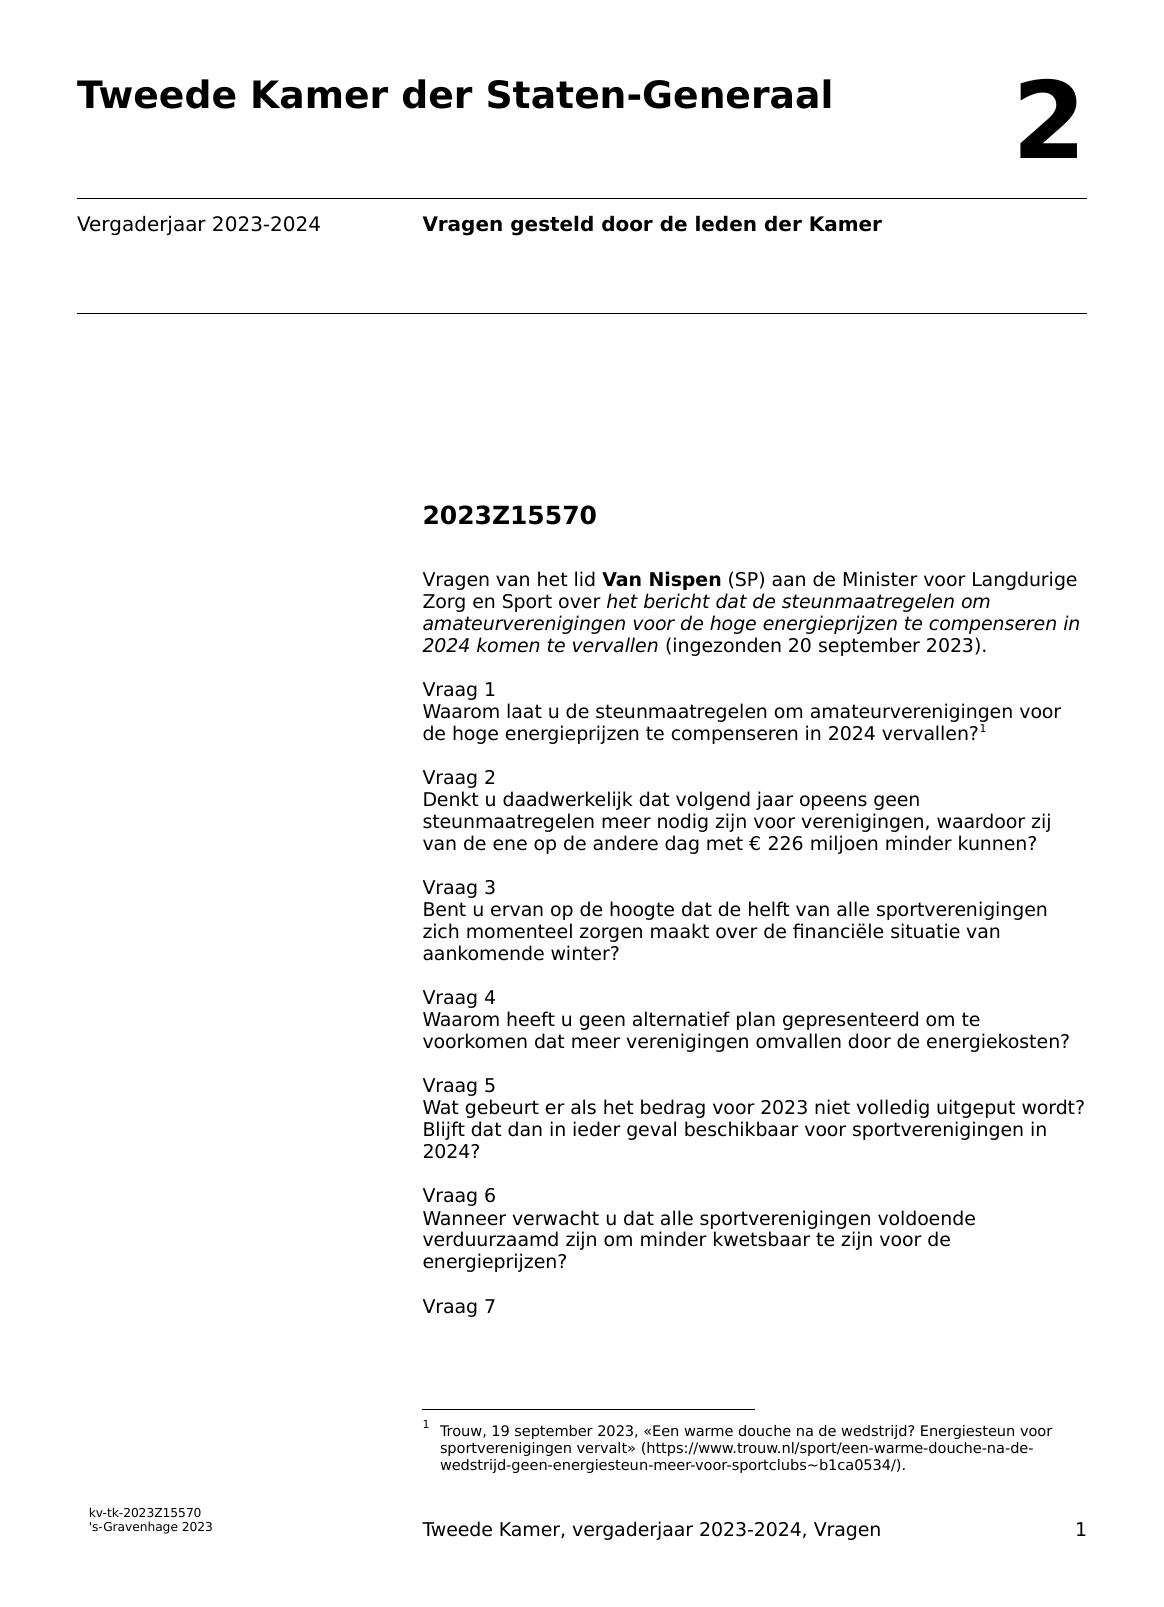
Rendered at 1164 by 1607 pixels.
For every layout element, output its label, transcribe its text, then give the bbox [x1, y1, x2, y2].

text Waarom heeft u geen alternatief plan gepresenteerd om te voorkomen dat meer verenigingen omvallen door de energiekosten? [422, 1009, 1087, 1053]
text Vraag 7 [422, 1296, 1087, 1317]
table_cell Vragen gesteld door de leden der Kamer [422, 199, 1087, 313]
text Waarom laat u de steunmaatregelen om amateurverenigingen voor de hoge energieprijzen te compenseren in 2024 vervallen? [422, 701, 1087, 745]
text 2023Z15570 [422, 501, 1087, 531]
table_header 2 [886, 59, 1087, 198]
text Vraag 2 [422, 767, 1087, 789]
text Wat gebeurt er als het bedrag voor 2023 niet volledig uitgeput wordt? Blijft dat dan in ieder geval beschikbaar voor sportverenigingen in 2024? [422, 1097, 1087, 1163]
table_cell Vergaderjaar 2023-2024 [77, 199, 422, 313]
text Denkt u daadwerkelijk dat volgend jaar opeens geen steunmaatregelen meer nodig zijn voor verenigingen, waardoor zij van de ene op de andere dag met € 226 miljoen minder kunnen? [422, 789, 1087, 855]
text Bent u ervan op de hoogte dat de helft van alle sportverenigingen zich momenteel zorgen maakt over de financiële situatie van aankomende winter? [422, 899, 1087, 965]
text Vraag 6 [422, 1185, 1087, 1207]
text Vraag 1 [422, 679, 1087, 701]
text Wanneer verwacht u dat alle sportverenigingen voldoende verduurzaamd zijn om minder kwetsbaar te zijn voor de energieprijzen? [422, 1207, 1087, 1273]
text Vraag 3 [422, 877, 1087, 899]
text Trouw, 19 september 2023, «Een warme douche na de wedstrijd? Energiesteun voor sportverenigingen vervalt» (https://www.trouw.nl/sport/een-warme-douche-na-de-wedstrijd-geen-energiesteun-meer-voor-sportclubs~b1ca0534/). [422, 1418, 1087, 1474]
text Vraag 5 [422, 1075, 1087, 1097]
text kv-tk-2023Z15570 [88, 1506, 323, 1520]
text 's-Gravenhage 2023 [88, 1520, 323, 1534]
text Vraag 4 [422, 987, 1087, 1009]
text Vragen van het lid Van Nispen (SP) aan de Minister voor Langdurige Zorg en Sport over het bericht dat de steunmaatregelen om amateurverenigingen voor de hoge energieprijzen te compenseren in 2024 komen te vervallen (ingezonden 20 september 2023). [422, 569, 1087, 657]
table_header Tweede Kamer der Staten-Generaal [77, 59, 886, 198]
